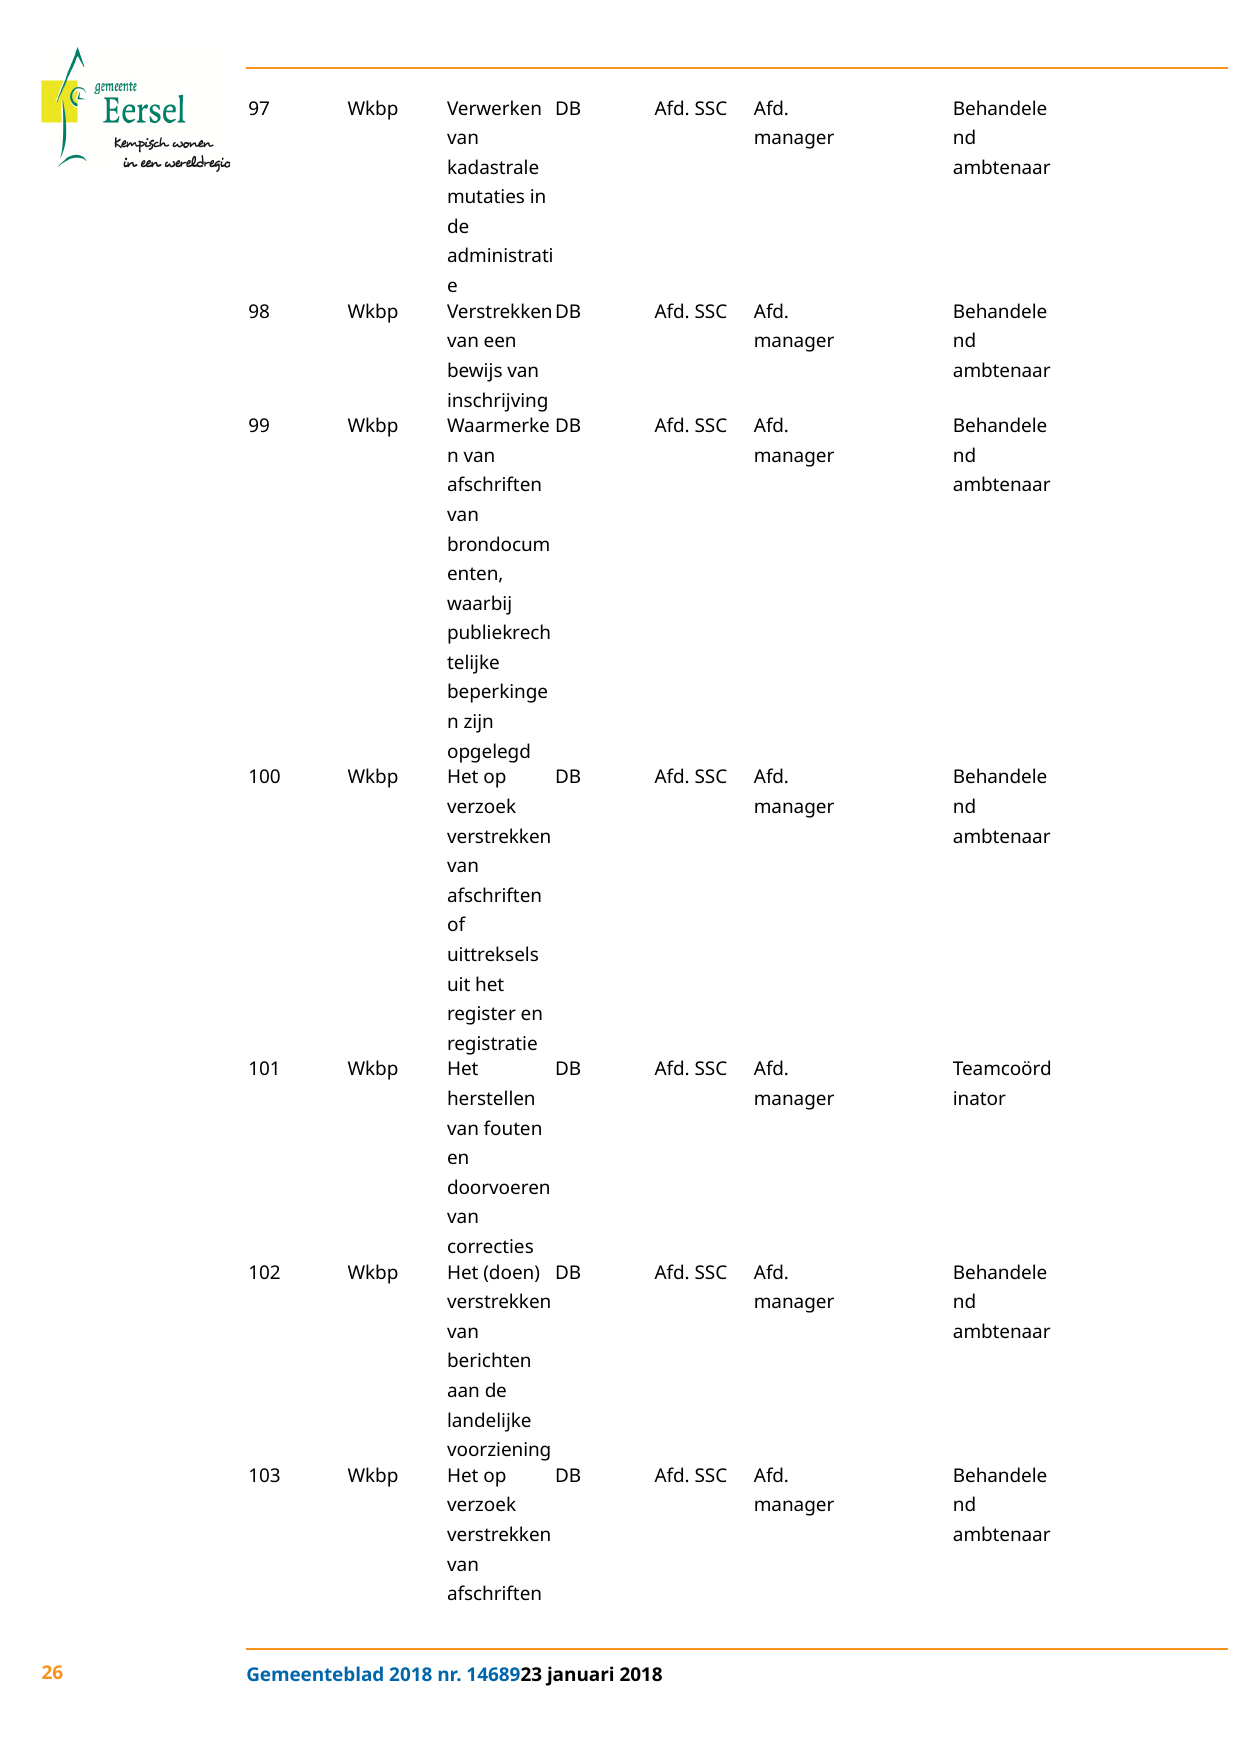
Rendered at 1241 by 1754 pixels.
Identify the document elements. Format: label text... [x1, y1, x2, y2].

table_cell 99 [248, 413, 347, 764]
table_cell [1052, 413, 1152, 764]
table_cell 103 [248, 1462, 347, 1606]
table_cell Afd. SSC [654, 1056, 754, 1259]
table_cell Afd. SSC [654, 1462, 754, 1606]
table_cell Wkbp [348, 764, 447, 1056]
table_cell [1052, 1462, 1152, 1606]
table_cell DB [555, 413, 654, 764]
table_cell [1052, 298, 1152, 412]
table_cell Het herstellen van fouten en doorvoeren van correcties [447, 1056, 555, 1259]
table_cell Verwerken van kadastrale mutaties in de administratie [447, 95, 555, 298]
picture [41, 47, 231, 172]
table_cell Afd. SSC [654, 95, 754, 298]
table_cell DB [555, 1056, 654, 1259]
table_cell Het op verzoek verstrekken van afschriften [447, 1462, 555, 1606]
table_cell DB [555, 298, 654, 412]
table_cell Wkbp [348, 1259, 447, 1462]
table_cell Wkbp [348, 95, 447, 298]
table_cell Afd. SSC [654, 413, 754, 764]
table_cell Wkbp [348, 298, 447, 412]
table_cell [853, 1259, 953, 1462]
table_cell Afd. manager [754, 1462, 853, 1606]
table_cell [853, 95, 953, 298]
table_cell Behandelend ambtenaar [953, 413, 1052, 764]
table_cell [853, 298, 953, 412]
table_cell 101 [248, 1056, 347, 1259]
table_cell Afd. manager [754, 1259, 853, 1462]
table_cell [1052, 1056, 1152, 1259]
table_cell 100 [248, 764, 347, 1056]
table_cell Afd. manager [754, 298, 853, 412]
table_cell Het (doen) verstrekken van berichten aan de landelijke voorziening [447, 1259, 555, 1462]
table_cell Het op verzoek verstrekken van afschriften of uittreksels uit het register en registratie [447, 764, 555, 1056]
table_cell Afd. manager [754, 764, 853, 1056]
table_cell DB [555, 1259, 654, 1462]
table_cell 97 [248, 95, 347, 298]
table_cell Behandelend ambtenaar [953, 764, 1052, 1056]
table_cell DB [555, 1462, 654, 1606]
table_cell Afd. manager [754, 1056, 853, 1259]
table_cell DB [555, 764, 654, 1056]
table_cell [1052, 764, 1152, 1056]
table_cell Behandelend ambtenaar [953, 298, 1052, 412]
table_cell Behandelend ambtenaar [953, 95, 1052, 298]
table_cell Afd. SSC [654, 298, 754, 412]
table_cell [853, 413, 953, 764]
table_cell Wkbp [348, 1056, 447, 1259]
table_cell Behandelend ambtenaar [953, 1259, 1052, 1462]
table_cell Teamcoördinator [953, 1056, 1052, 1259]
table_cell Verstrekken van een bewijs van inschrijving [447, 298, 555, 412]
table_cell [853, 1056, 953, 1259]
table_cell Wkbp [348, 1462, 447, 1606]
table_cell Afd. SSC [654, 764, 754, 1056]
table_cell Afd. manager [754, 413, 853, 764]
table_cell Behandelend ambtenaar [953, 1462, 1052, 1606]
table_cell 102 [248, 1259, 347, 1462]
table_cell [853, 1462, 953, 1606]
table_cell [1052, 95, 1152, 298]
table_cell Waarmerken van afschriften van brondocumenten, waarbij publiekrechtelijke beperkingen zijn opgelegd [447, 413, 555, 764]
table_cell Wkbp [348, 413, 447, 764]
table_cell Afd. manager [754, 95, 853, 298]
table_cell [1052, 1259, 1152, 1462]
table_cell [853, 764, 953, 1056]
table_cell Afd. SSC [654, 1259, 754, 1462]
table_cell DB [555, 95, 654, 298]
table_cell 98 [248, 298, 347, 412]
